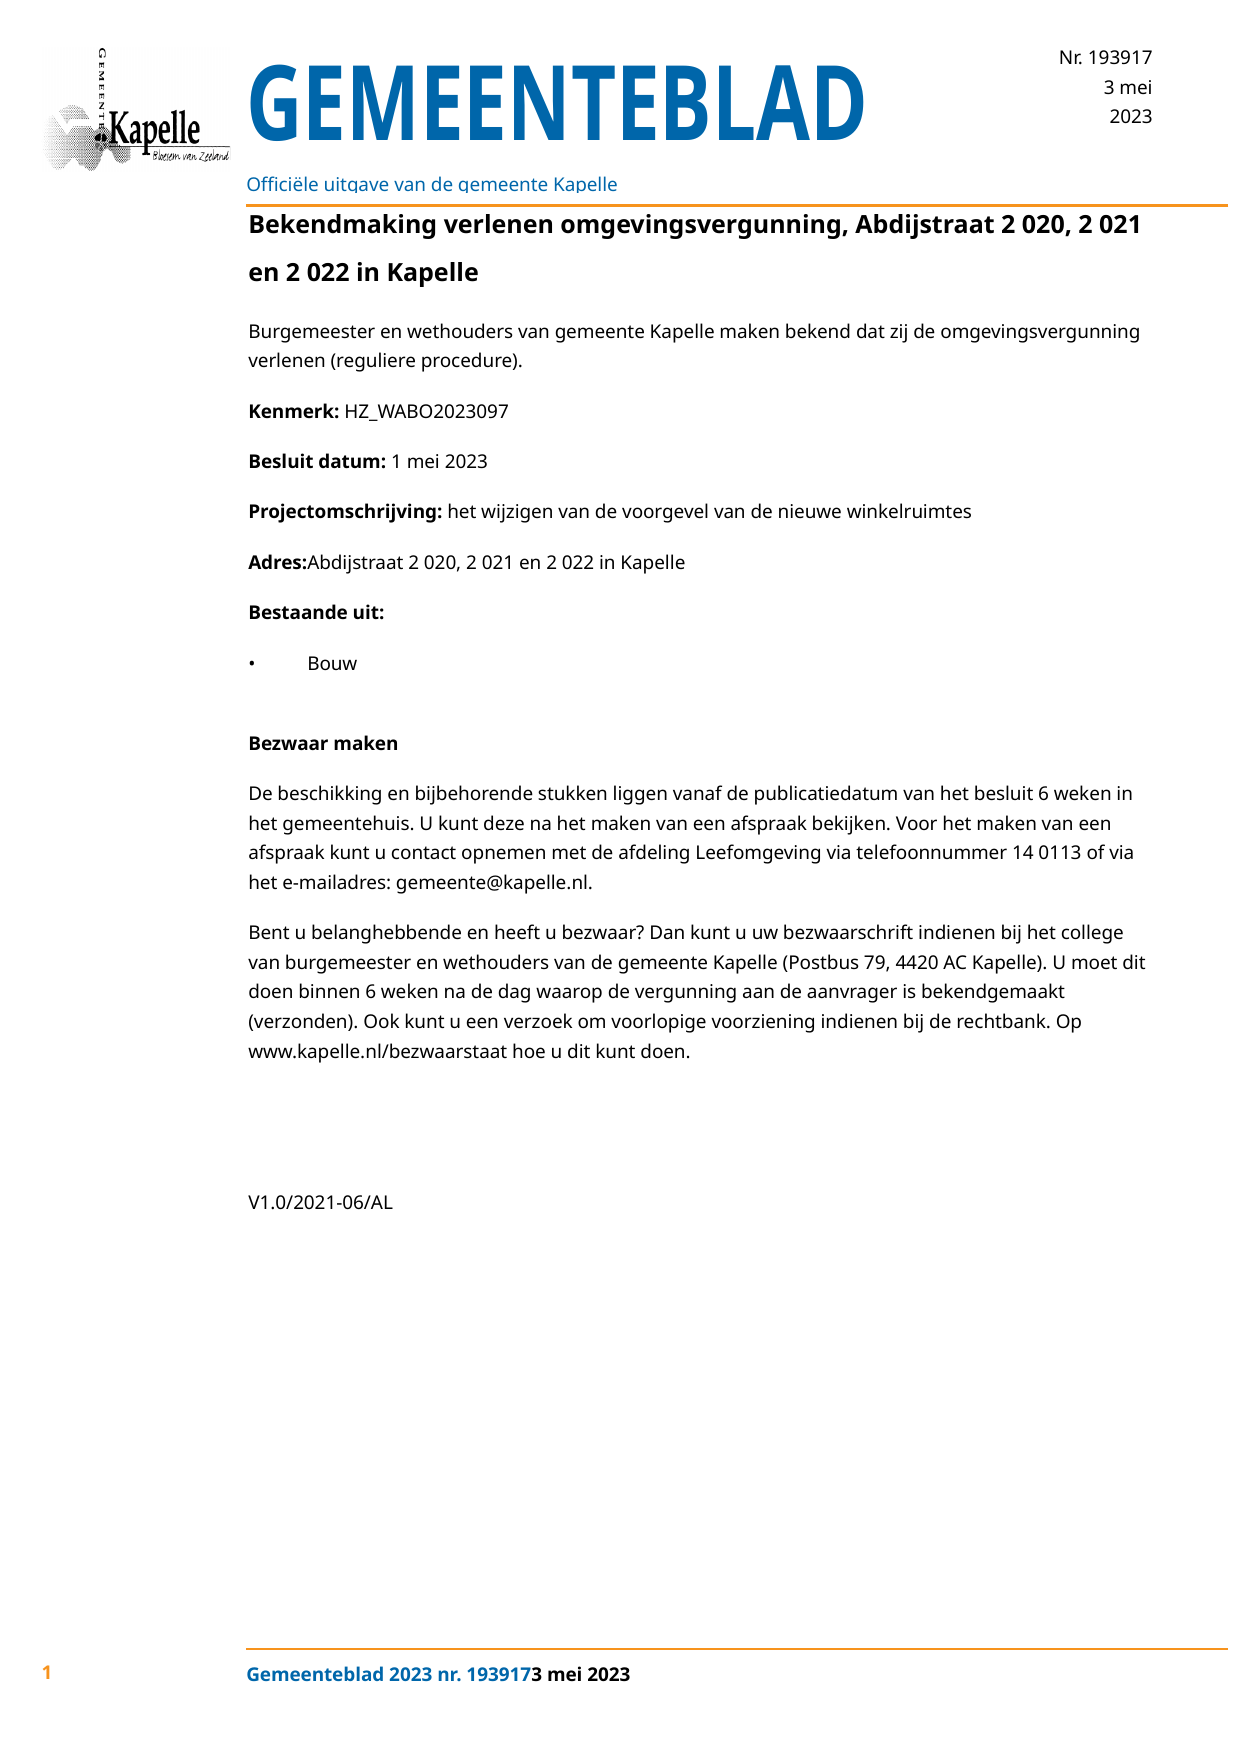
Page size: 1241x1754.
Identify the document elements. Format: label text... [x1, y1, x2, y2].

text Projectomschrijving: het wijzigen van de voorgevel van de nieuwe winkelruimtes [248, 499, 1152, 524]
text Burgemeester en wethouders van gemeente Kapelle maken bekend dat zij de omgevingsvergunning verlenen (reguliere procedure). [248, 318, 1152, 373]
text V1.0/2021-06/AL [248, 1189, 1152, 1215]
text Besluit datum: 1 mei 2023 [248, 448, 1152, 474]
text Bezwaar maken [248, 730, 1152, 756]
text Bestaande uit: [248, 599, 1152, 625]
text De beschikking en bijbehorende stukken liggen vanaf de publicatiedatum van het besluit 6 weken in het gemeentehuis. U kunt deze na het maken van een afspraak bekijken. Voor het maken van een afspraak kunt u contact opnemen met de afdeling Leefomgeving via telefoonnummer 14 0113 of via het e-mailadres: gemeente@kapelle.nl. [248, 780, 1152, 895]
list Bouw [248, 650, 1152, 676]
text Bekendmaking verlenen omgevingsvergunning, Abdijstraat 2 020, 2 021 en 2 022 in Kapelle [248, 207, 1152, 288]
text Bent u belanghebbende en heeft u bezwaar? Dan kunt u uw bezwaarschrift indienen bij het college van burgemeester en wethouders van de gemeente Kapelle (Postbus 79, 4420 AC Kapelle). U moet dit doen binnen 6 weken na de dag waarop de vergunning aan de aanvrager is bekendgemaakt (verzonden). Ook kunt u een verzoek om voorlopige voorziening indienen bij de rechtbank. Op www.kapelle.nl/bezwaarstaat hoe u dit kunt doen. [248, 919, 1152, 1064]
text Kenmerk: HZ_WABO2023097 [248, 398, 1152, 424]
picture [41, 47, 231, 172]
text Adres:Abdijstraat 2 020, 2 021 en 2 022 in Kapelle [248, 549, 1152, 575]
